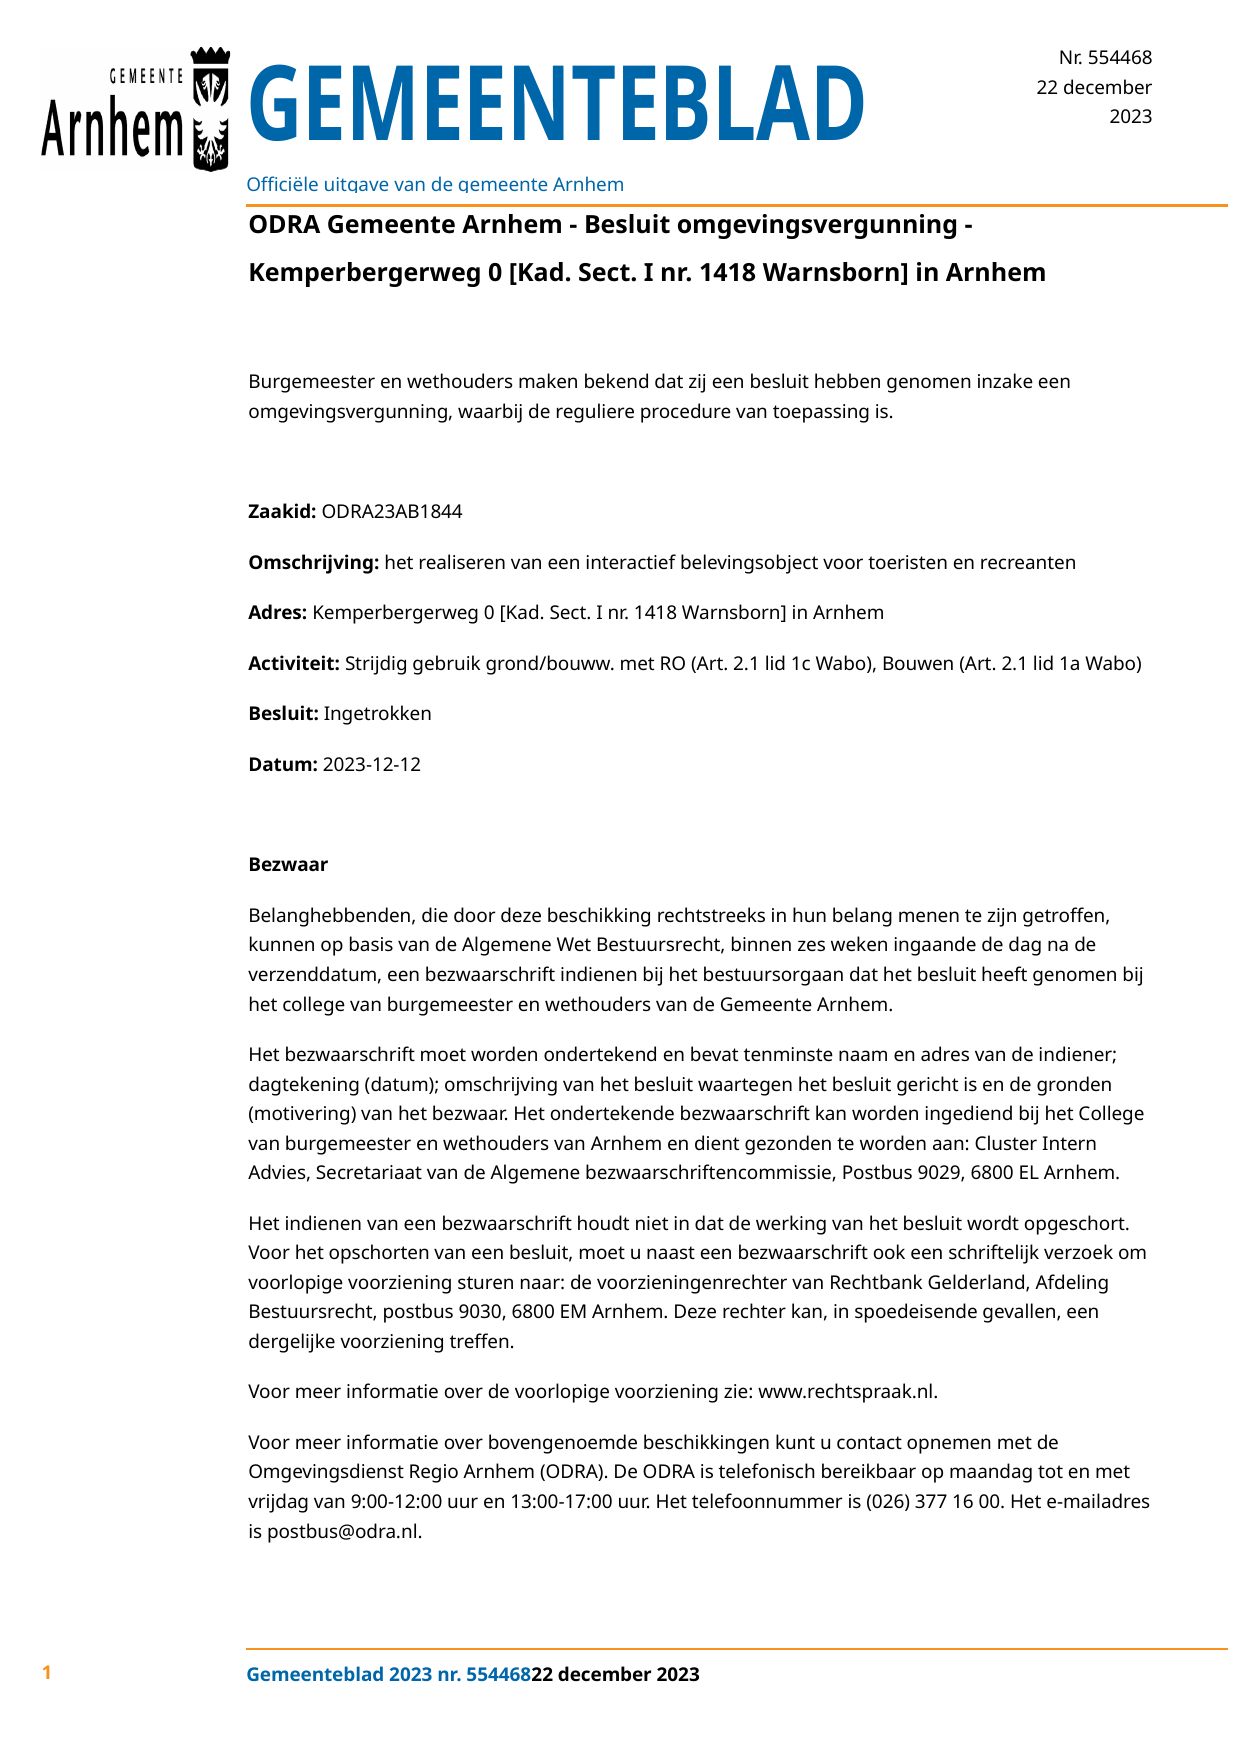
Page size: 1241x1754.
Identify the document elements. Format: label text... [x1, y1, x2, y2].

text Het indienen van een bezwaarschrift houdt niet in dat de werking van het besluit wordt opgeschort. Voor het opschorten van een besluit, moet u naast een bezwaarschrift ook een schriftelijk verzoek om voorlopige voorziening sturen naar: de voorzieningenrechter van Rechtbank Gelderland, Afdeling Bestuursrecht, postbus 9030, 6800 EM Arnhem. Deze rechter kan, in spoedeisende gevallen, een dergelijke voorziening treffen. [248, 1210, 1152, 1354]
picture [41, 47, 231, 172]
text Activiteit: Strijdig gebruik grond/bouww. met RO (Art. 2.1 lid 1c Wabo), Bouwen (Art. 2.1 lid 1a Wabo) [248, 650, 1152, 676]
text Omschrijving: het realiseren van een interactief belevingsobject voor toeristen en recreanten [248, 549, 1152, 575]
text Voor meer informatie over de voorlopige voorziening zie: www.rechtspraak.nl. [248, 1379, 1152, 1404]
text Het bezwaarschrift moet worden ondertekend en bevat tenminste naam en adres van de indiener; dagtekening (datum); omschrijving van het besluit waartegen het besluit gericht is en de gronden (motivering) van het bezwaar. Het ondertekende bezwaarschrift kan worden ingediend bij het College van burgemeester en wethouders van Arnhem en dient gezonden te worden aan: Cluster Intern Advies, Secretariaat van de Algemene bezwaarschriftencommissie, Postbus 9029, 6800 EL Arnhem. [248, 1041, 1152, 1185]
text Burgemeester en wethouders maken bekend dat zij een besluit hebben genomen inzake een omgevingsvergunning, waarbij de reguliere procedure van toepassing is. [248, 368, 1152, 424]
text Belanghebbenden, die door deze beschikking rechtstreeks in hun belang menen te zijn getroffen, kunnen op basis van de Algemene Wet Bestuursrecht, binnen zes weken ingaande de dag na de verzenddatum, een bezwaarschrift indienen bij het bestuursorgaan dat het besluit heeft genomen bij het college van burgemeester en wethouders van de Gemeente Arnhem. [248, 902, 1152, 1017]
text ODRA Gemeente Arnhem - Besluit omgevingsvergunning - Kemperbergerweg 0 [Kad. Sect. I nr. 1418 Warnsborn] in Arnhem [248, 207, 1152, 288]
text Besluit: Ingetrokken [248, 700, 1152, 726]
text Bezwaar [248, 852, 1152, 877]
text Datum: 2023-12-12 [248, 751, 1152, 777]
text Adres: Kemperbergerweg 0 [Kad. Sect. I nr. 1418 Warnsborn] in Arnhem [248, 599, 1152, 625]
text Voor meer informatie over bovengenoemde beschikkingen kunt u contact opnemen met de Omgevingsdienst Regio Arnhem (ODRA). De ODRA is telefonisch bereikbaar op maandag tot en met vrijdag van 9:00-12:00 uur en 13:00-17:00 uur. Het telefoonnummer is (026) 377 16 00. Het e-mailadres is postbus@odra.nl. [248, 1429, 1152, 1544]
text Zaakid: ODRA23AB1844 [248, 499, 1152, 524]
